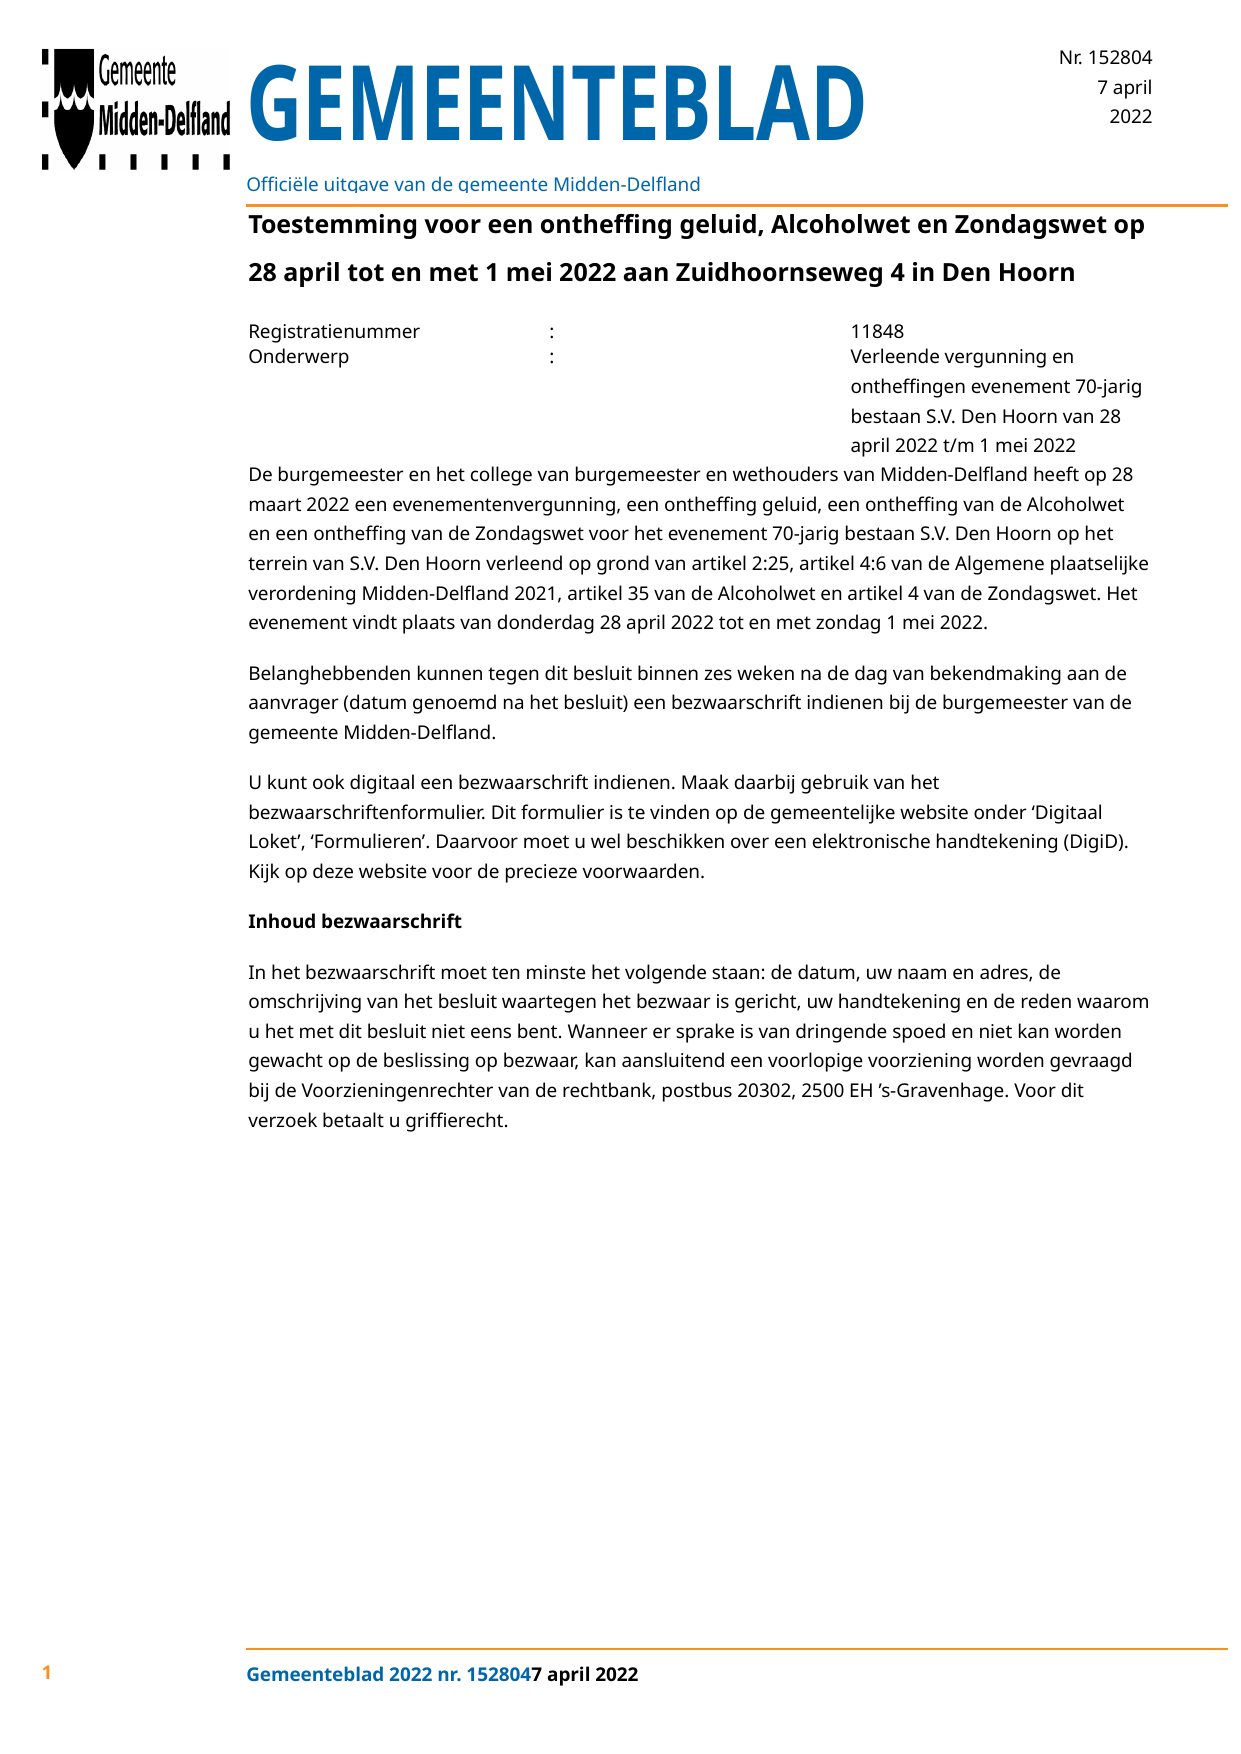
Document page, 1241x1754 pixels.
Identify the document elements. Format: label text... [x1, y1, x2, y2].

table_header 11848 [850, 318, 1152, 344]
table_header Registratienummer [248, 318, 549, 344]
picture [41, 47, 231, 172]
table_cell Onderwerp [248, 344, 549, 458]
table_header : [549, 318, 850, 344]
text U kunt ook digitaal een bezwaarschrift indienen. Maak daarbij gebruik van het bezwaarschriftenformulier. Dit formulier is te vinden op de gemeentelijke website onder ‘Digitaal Loket’, ‘Formulieren’. Daarvoor moet u wel beschikken over een elektronische handtekening (DigiD). Kijk op deze website voor de precieze voorwaarden. [248, 769, 1152, 884]
text Inhoud bezwaarschrift [248, 908, 1152, 934]
text De burgemeester en het college van burgemeester en wethouders van Midden-Delfland heeft op 28 maart 2022 een evenementenvergunning, een ontheffing geluid, een ontheffing van de Alcoholwet en een ontheffing van de Zondagswet voor het evenement 70-jarig bestaan S.V. Den Hoorn op het terrein van S.V. Den Hoorn verleend op grond van artikel 2:25, artikel 4:6 van de Algemene plaatselijke verordening Midden-Delfland 2021, artikel 35 van de Alcoholwet en artikel 4 van de Zondagswet. Het evenement vindt plaats van donderdag 28 april 2022 tot en met zondag 1 mei 2022. [248, 461, 1152, 635]
text Belanghebbenden kunnen tegen dit besluit binnen zes weken na de dag van bekendmaking aan de aanvrager (datum genoemd na het besluit) een bezwaarschrift indienen bij de burgemeester van de gemeente Midden-Delfland. [248, 660, 1152, 745]
table_cell : [549, 344, 850, 458]
text In het bezwaarschrift moet ten minste het volgende staan: de datum, uw naam en adres, de omschrijving van het besluit waartegen het bezwaar is gericht, uw handtekening en de reden waarom u het met dit besluit niet eens bent. Wanneer er sprake is van dringende spoed en niet kan worden gewacht op de beslissing op bezwaar, kan aansluitend een voorlopige voorziening worden gevraagd bij de Voorzieningenrechter van de rechtbank, postbus 20302, 2500 EH ’s-Gravenhage. Voor dit verzoek betaalt u griffierecht. [248, 959, 1152, 1133]
text Toestemming voor een ontheffing geluid, Alcoholwet en Zondagswet op 28 april tot en met 1 mei 2022 aan Zuidhoornseweg 4 in Den Hoorn [248, 207, 1152, 288]
table_cell Verleende vergunning en ontheffingen evenement 70-jarig bestaan S.V. Den Hoorn van 28 april 2022 t/m 1 mei 2022 [850, 344, 1152, 458]
